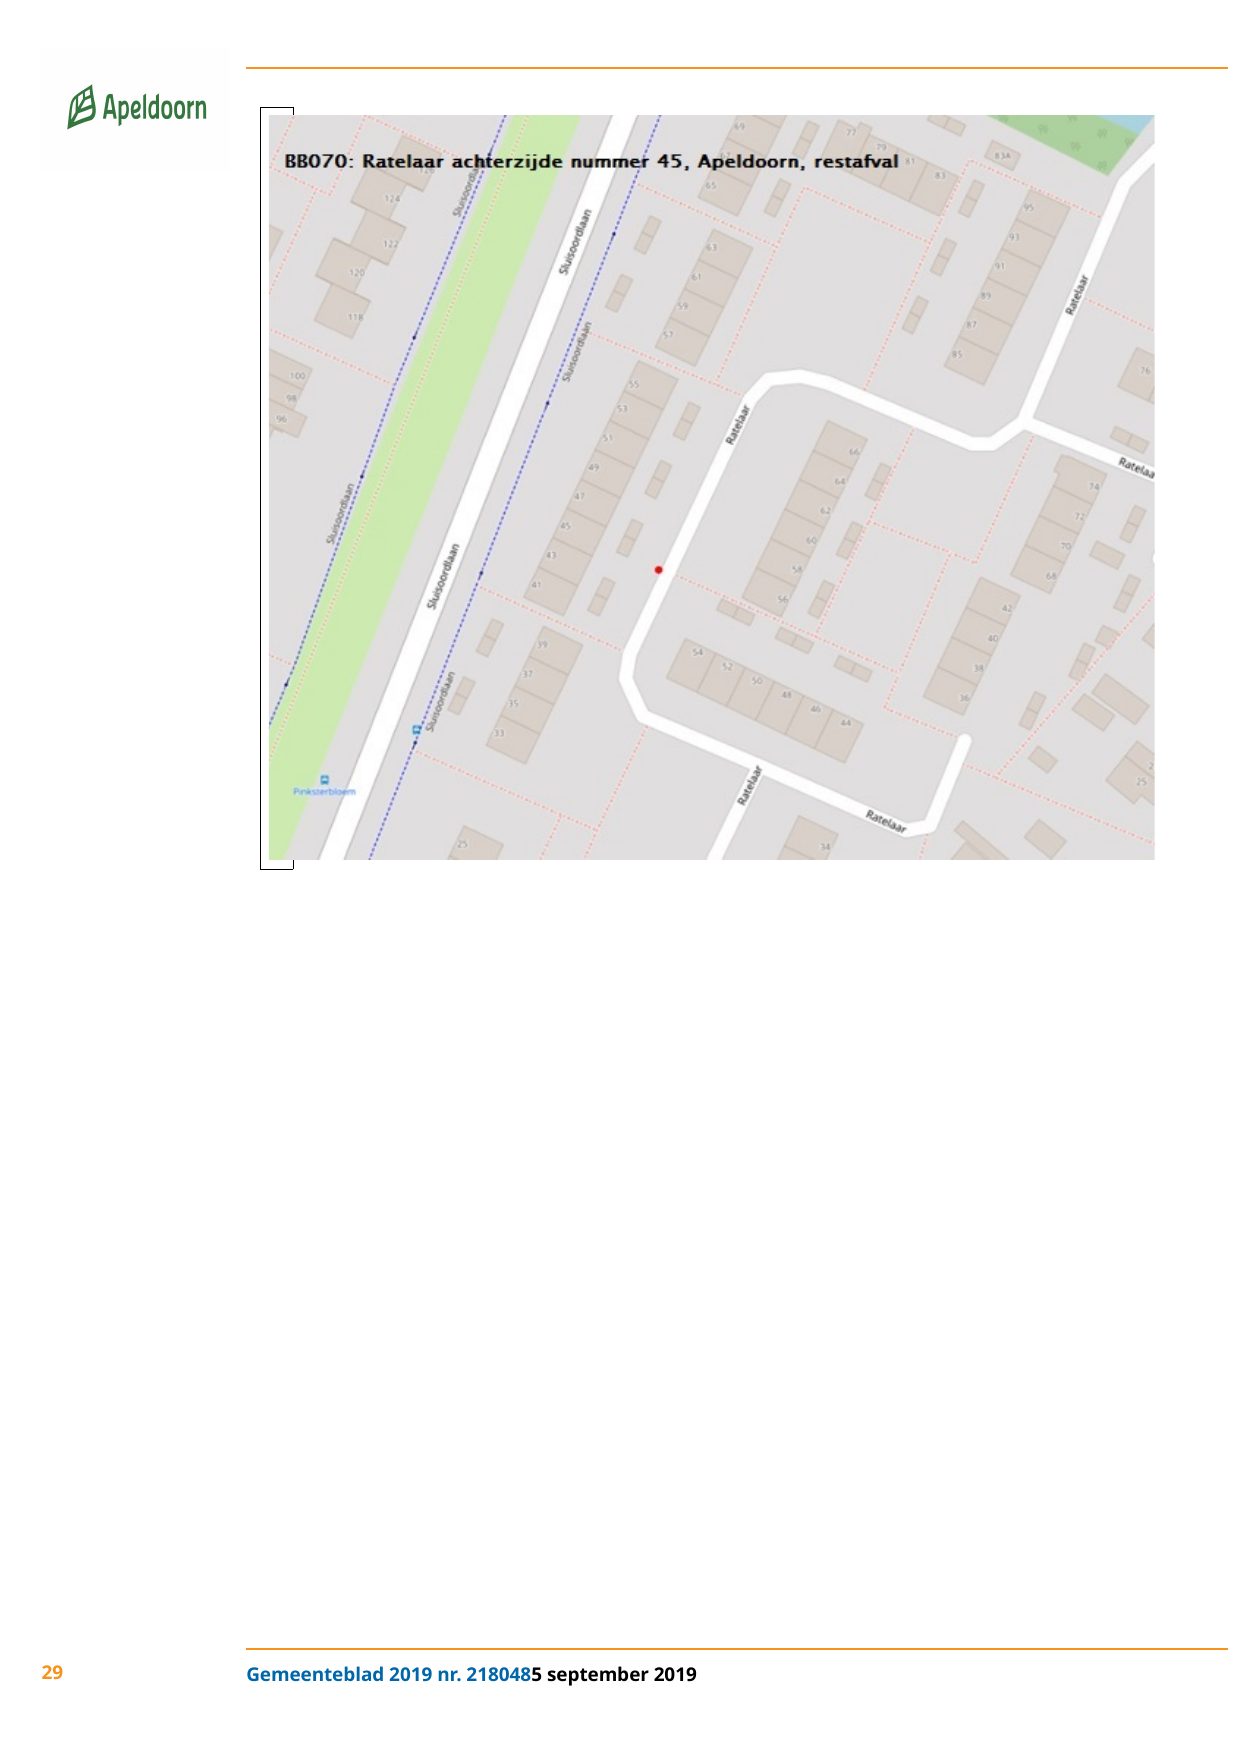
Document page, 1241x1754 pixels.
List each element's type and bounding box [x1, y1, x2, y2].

picture [41, 47, 231, 172]
picture [268, 115, 1155, 860]
